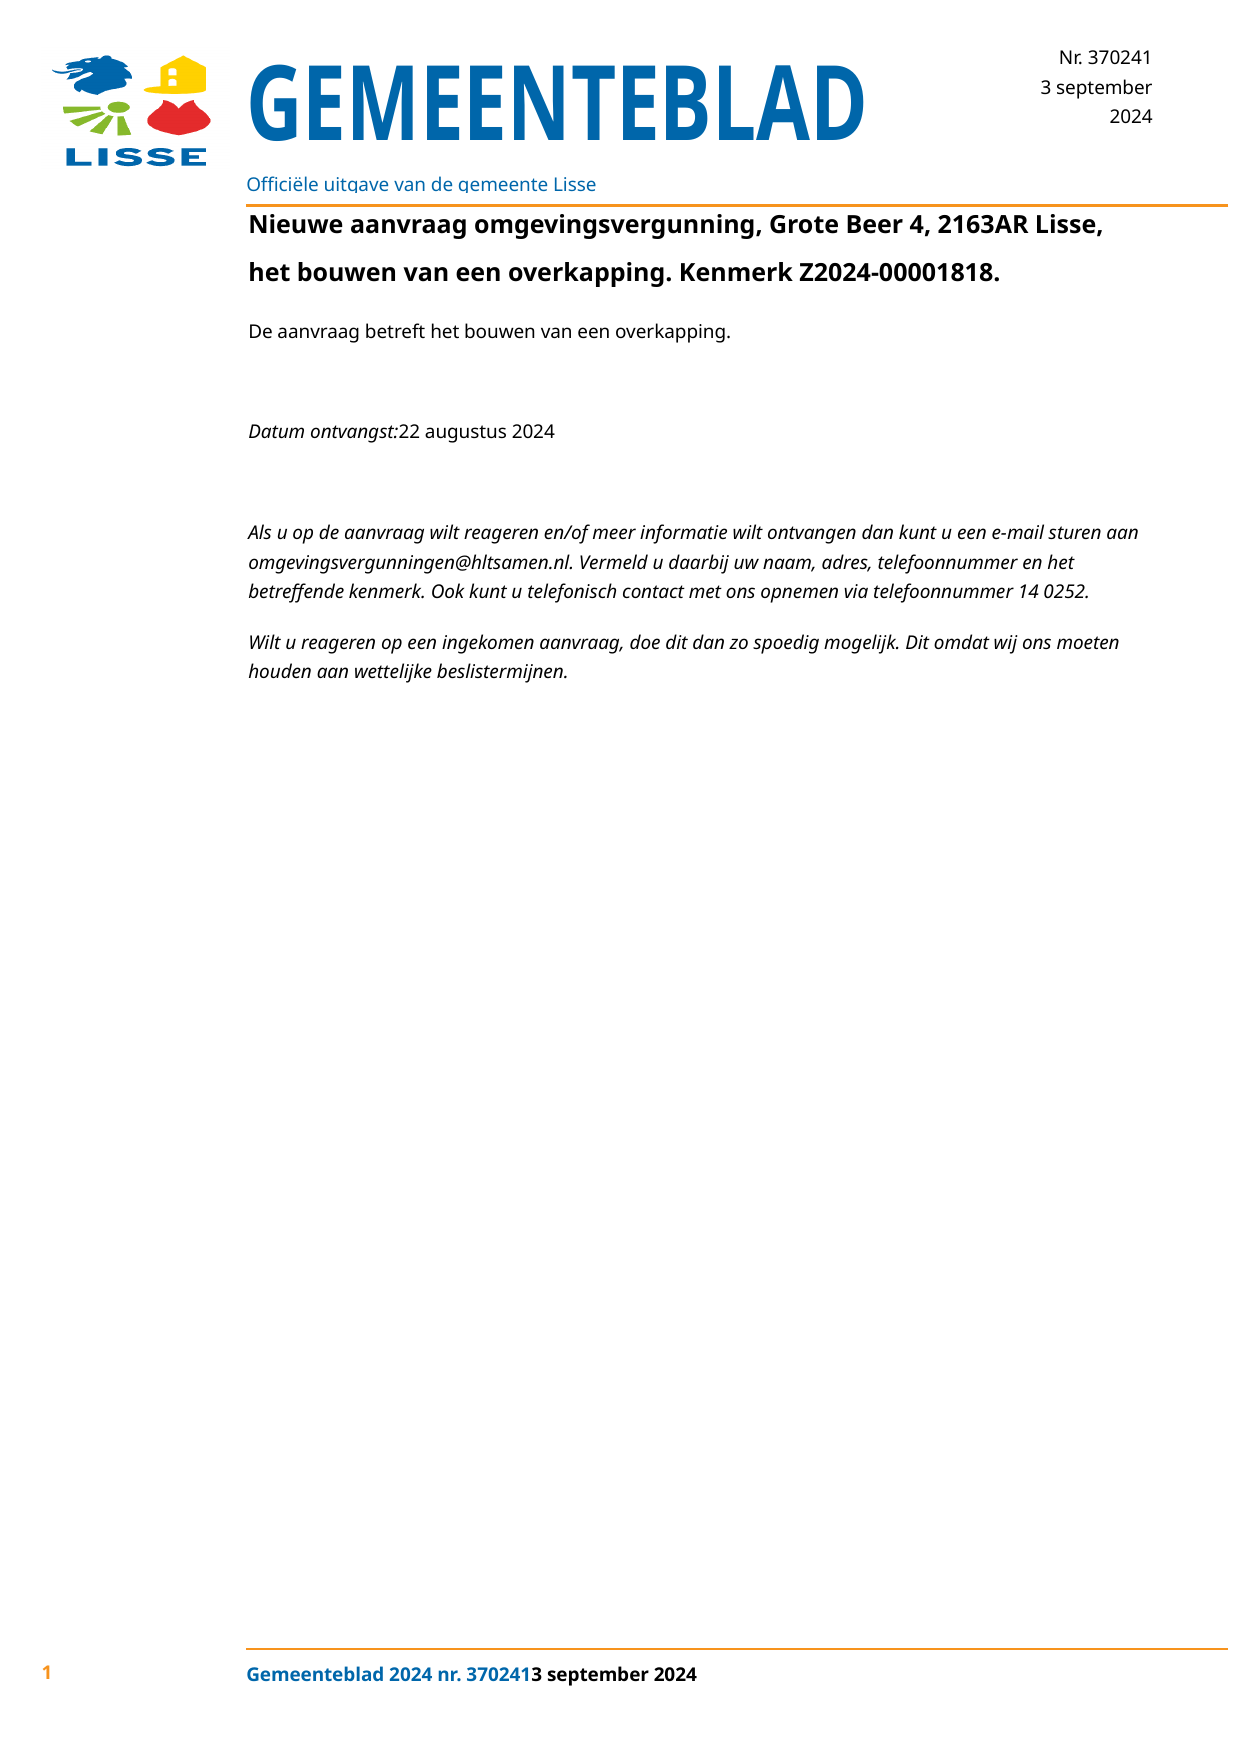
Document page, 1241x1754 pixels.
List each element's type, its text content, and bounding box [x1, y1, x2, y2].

text De aanvraag betreft het bouwen van een overkapping. [248, 318, 1152, 344]
text Wilt u reageren op een ingekomen aanvraag, doe dit dan zo spoedig mogelijk. Dit omdat wij ons moeten houden aan wettelijke beslistermijnen. [248, 629, 1152, 684]
text Datum ontvangst:22 augustus 2024 [248, 419, 1152, 444]
text Als u op de aanvraag wilt reageren en/of meer informatie wilt ontvangen dan kunt u een e-mail sturen aan omgevingsvergunningen@hltsamen.nl. Vermeld u daarbij uw naam, adres, telefoonnummer en het betreffende kenmerk. Ook kunt u telefonisch contact met ons opnemen via telefoonnummer 14 0252. [248, 519, 1152, 604]
picture [41, 47, 231, 172]
text Nieuwe aanvraag omgevingsvergunning, Grote Beer 4, 2163AR Lisse, het bouwen van een overkapping. Kenmerk Z2024-00001818. [248, 207, 1152, 288]
